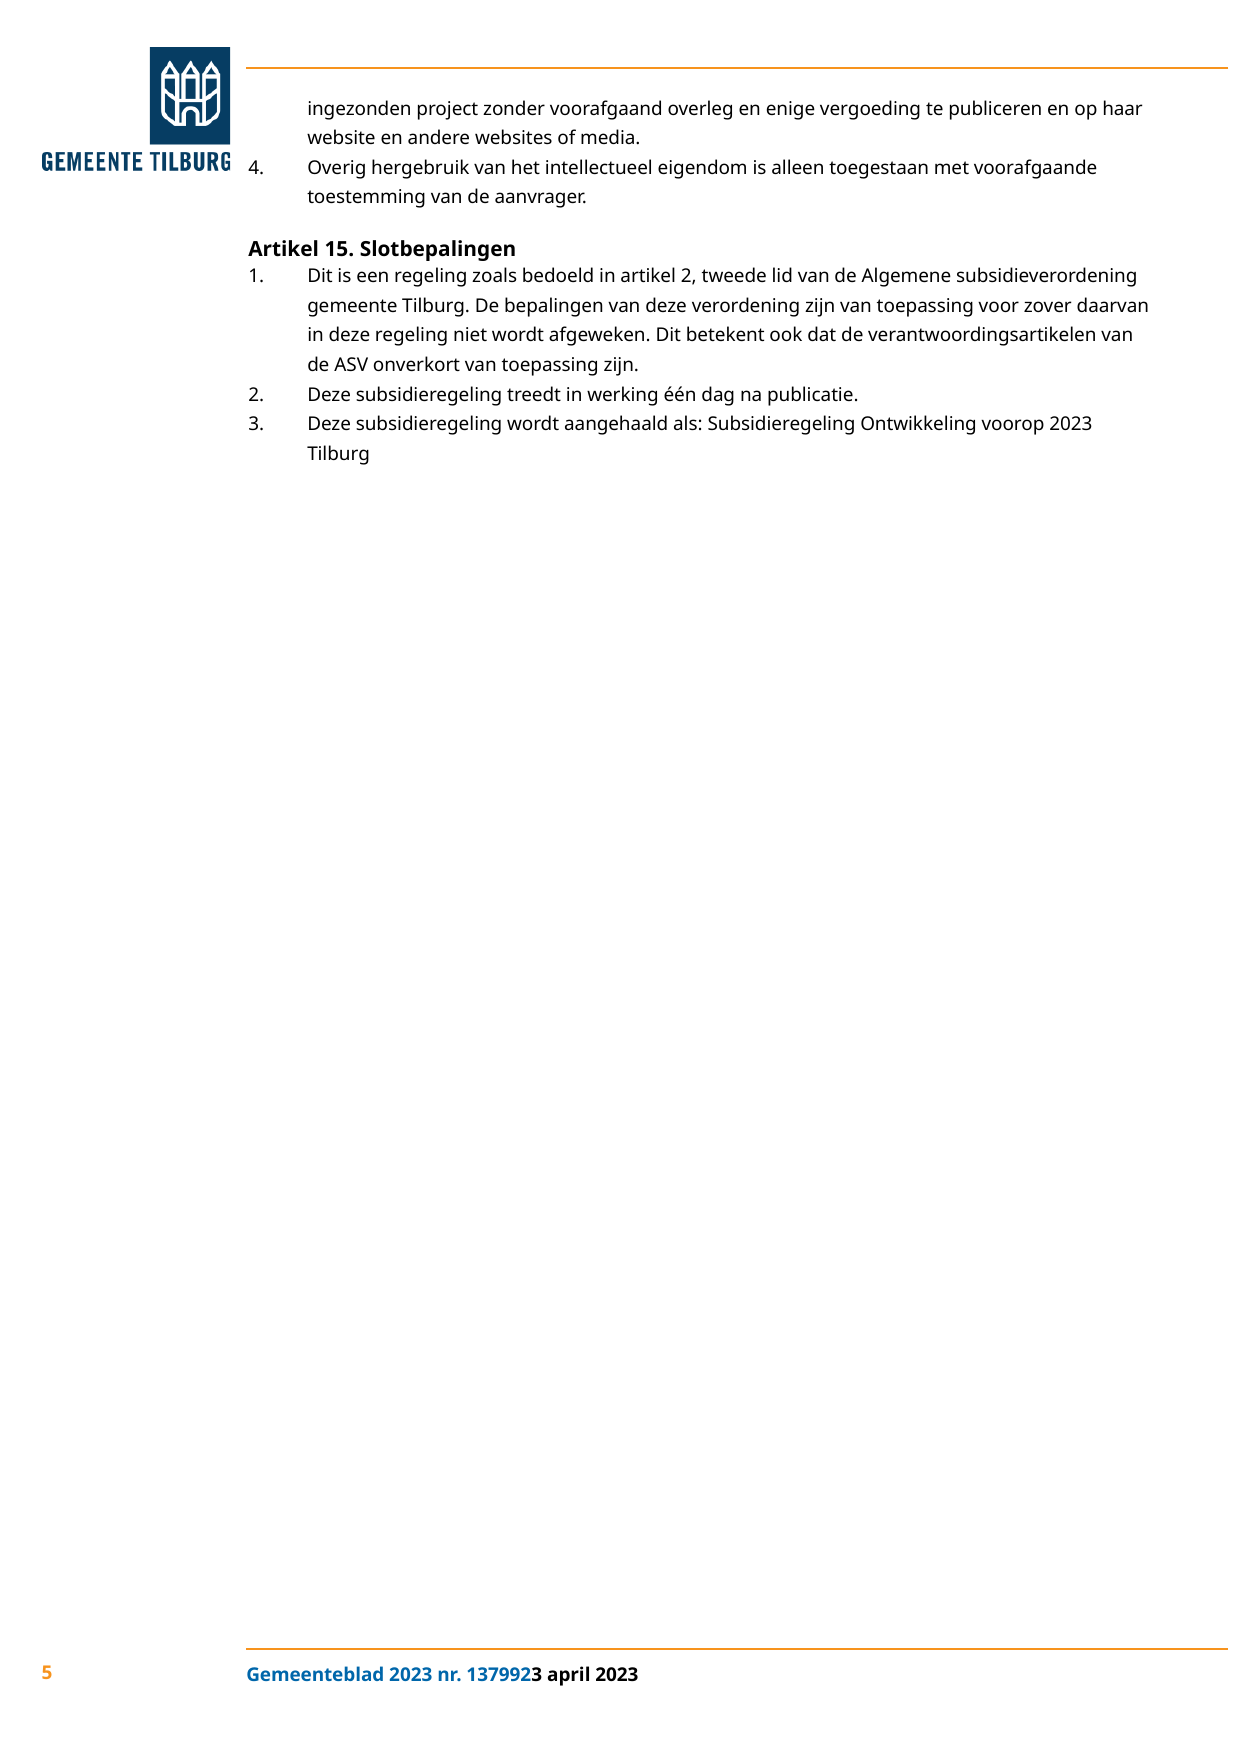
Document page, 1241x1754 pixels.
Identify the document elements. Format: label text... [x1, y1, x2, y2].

list Dit is een regeling zoals bedoeld in artikel 2, tweede lid van de Algemene subsidieverordening gemeente Tilburg. De bepalingen van deze verordening zijn van toepassing voor zover daarvan in deze regeling niet wordt afgeweken. Dit betekent ook dat de verantwoordingsartikelen van de ASV onverkort van toepassing zijn. [248, 262, 1152, 377]
list Overig hergebruik van het intellectueel eigendom is alleen toegestaan met voorafgaande toestemming van de aanvrager. [248, 154, 1152, 209]
list Deze subsidieregeling treedt in werking één dag na publicatie. [248, 381, 1152, 406]
picture [41, 47, 231, 172]
list ingezonden project zonder voorafgaand overleg en enige vergoeding te publiceren en op haar website en andere websites of media. [248, 95, 1152, 150]
list Deze subsidieregeling wordt aangehaald als: Subsidieregeling Ontwikkeling voorop 2023 Tilburg [248, 410, 1152, 466]
text Artikel 15. Slotbepalingen [248, 234, 1152, 262]
